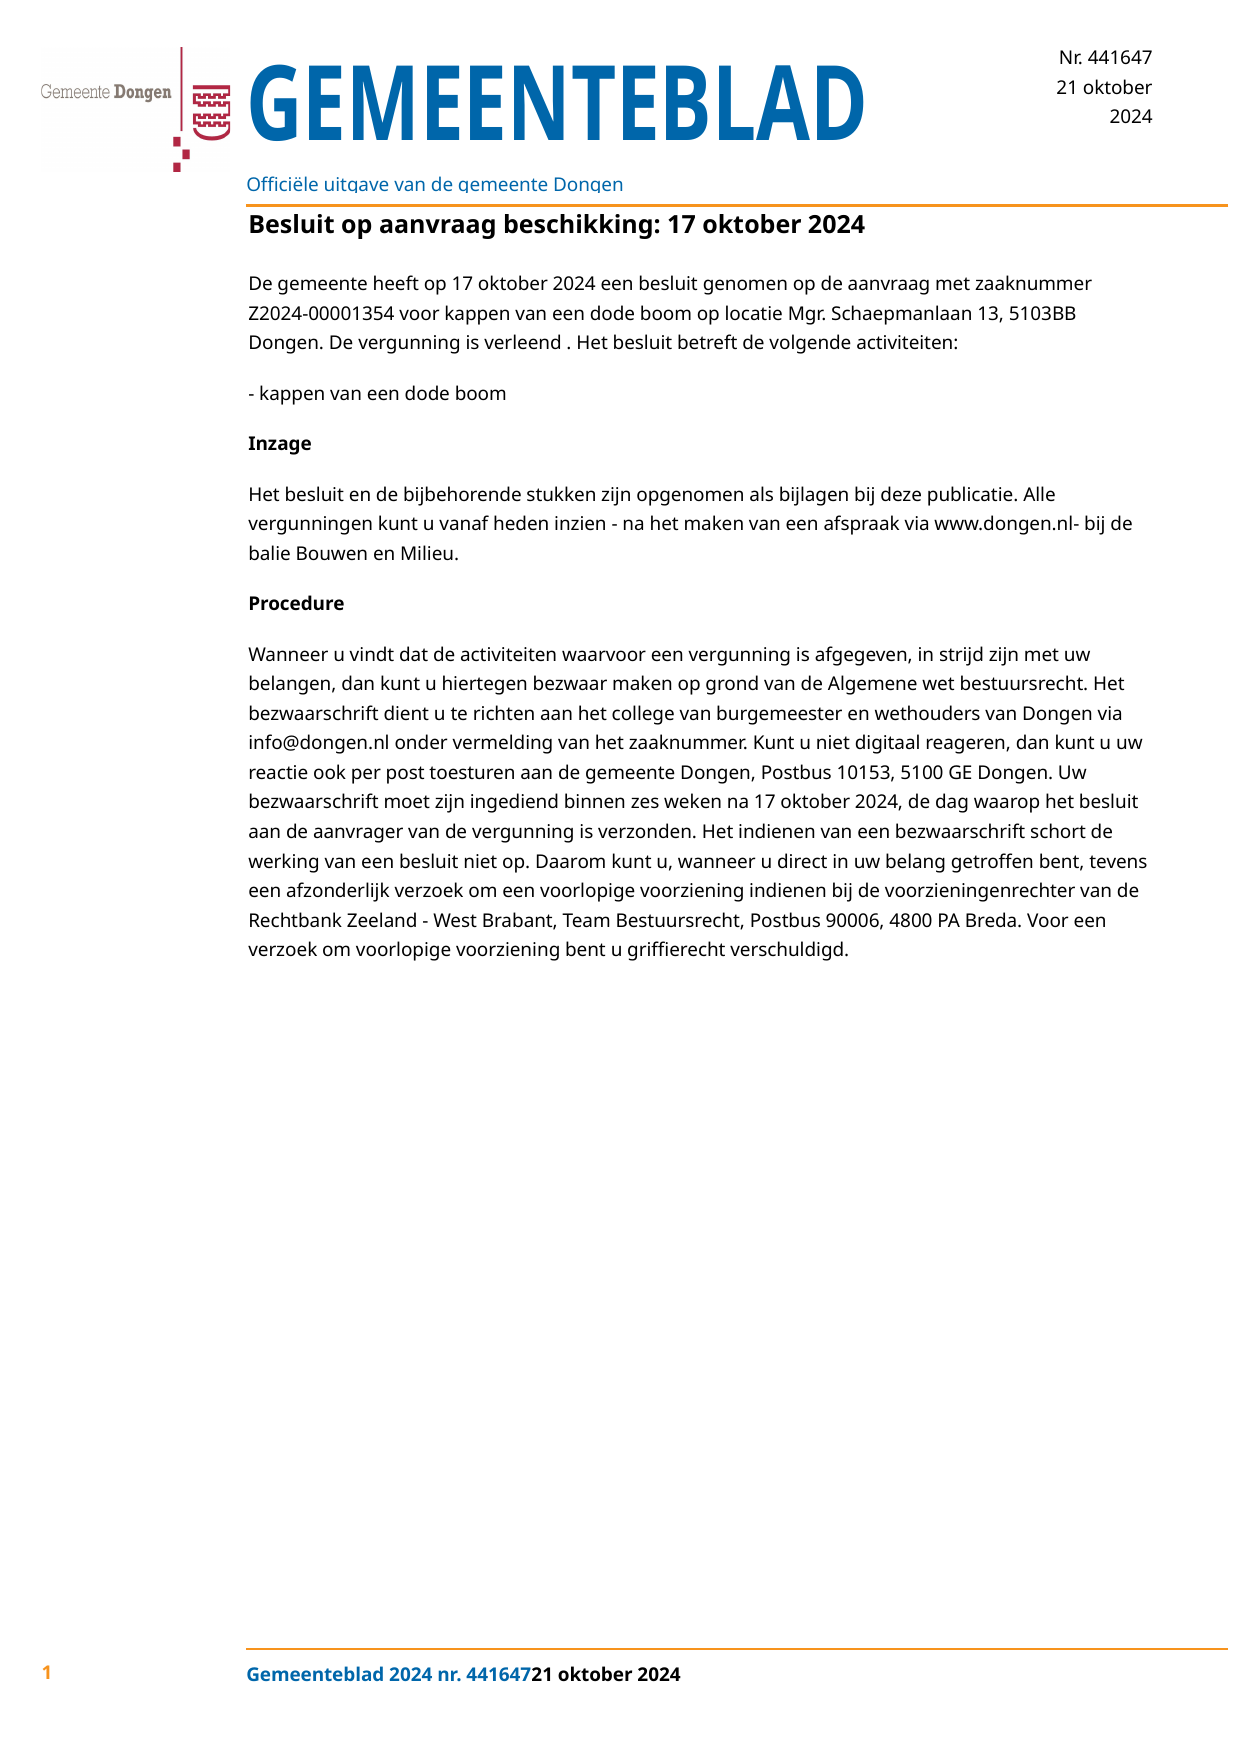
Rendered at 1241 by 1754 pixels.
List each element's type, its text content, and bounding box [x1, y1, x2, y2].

picture [41, 47, 231, 172]
text - kappen van een dode boom [248, 380, 1152, 406]
text Inzage [248, 430, 1152, 456]
text Besluit op aanvraag beschikking: 17 oktober 2024 [248, 207, 1152, 241]
text De gemeente heeft op 17 oktober 2024 een besluit genomen op de aanvraag met zaaknummer Z2024-00001354 voor kappen van een dode boom op locatie Mgr. Schaepmanlaan 13, 5103BB Dongen. De vergunning is verleend . Het besluit betreft de volgende activiteiten: [248, 270, 1152, 355]
text Het besluit en de bijbehorende stukken zijn opgenomen als bijlagen bij deze publicatie. Alle vergunningen kunt u vanaf heden inzien - na het maken van een afspraak via www.dongen.nl- bij de balie Bouwen en Milieu. [248, 481, 1152, 566]
text Procedure [248, 590, 1152, 616]
text Wanneer u vindt dat de activiteiten waarvoor een vergunning is afgegeven, in strijd zijn met uw belangen, dan kunt u hiertegen bezwaar maken op grond van de Algemene wet bestuursrecht. Het bezwaarschrift dient u te richten aan het college van burgemeester en wethouders van Dongen via info@dongen.nl onder vermelding van het zaaknummer. Kunt u niet digitaal reageren, dan kunt u uw reactie ook per post toesturen aan de gemeente Dongen, Postbus 10153, 5100 GE Dongen. Uw bezwaarschrift moet zijn ingediend binnen zes weken na 17 oktober 2024, de dag waarop het besluit aan de aanvrager van de vergunning is verzonden. Het indienen van een bezwaarschrift schort de werking van een besluit niet op. Daarom kunt u, wanneer u direct in uw belang getroffen bent, tevens een afzonderlijk verzoek om een voorlopige voorziening indienen bij de voorzieningenrechter van de Rechtbank Zeeland - West Brabant, Team Bestuursrecht, Postbus 90006, 4800 PA Breda. Voor een verzoek om voorlopige voorziening bent u griffierecht verschuldigd. [248, 641, 1152, 962]
